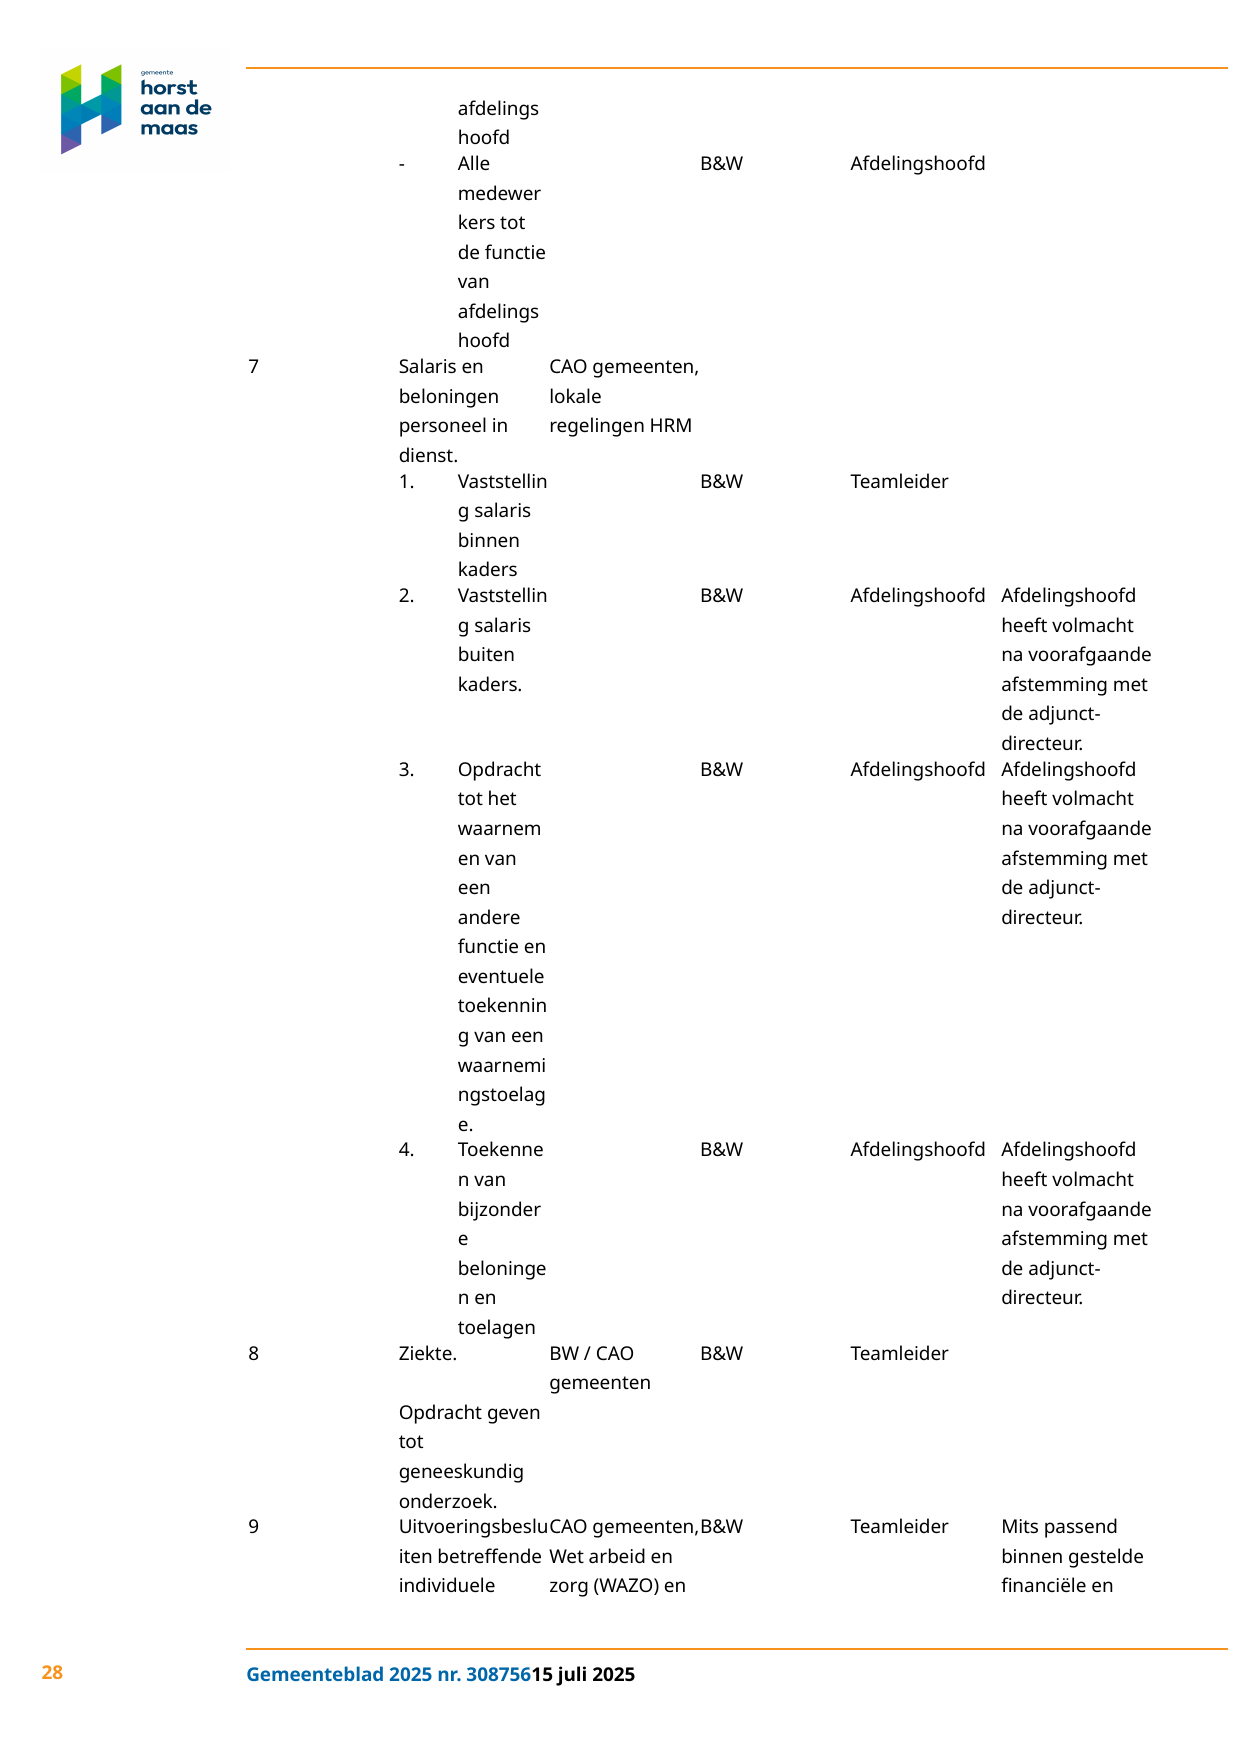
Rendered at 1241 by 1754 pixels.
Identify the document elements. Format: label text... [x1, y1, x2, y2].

table_cell [850, 95, 1001, 150]
table_cell [549, 95, 700, 150]
table_cell Alle medewerkers tot de functie van afdelingshoofd [399, 150, 549, 353]
table_cell [549, 582, 700, 756]
table_cell 7 [248, 353, 398, 1340]
table_cell [1001, 150, 1152, 353]
picture [41, 47, 231, 172]
table_cell [1001, 468, 1152, 582]
table_cell B&W [700, 1340, 850, 1513]
table_cell Afdelingshoofd heeft volmacht na voorafgaande afstemming met de adjunct-directeur. [1001, 756, 1152, 1137]
table_cell [700, 95, 850, 150]
table_cell Teamleider [850, 468, 1001, 582]
table_cell Afdelingshoofd [850, 582, 1001, 756]
table_cell Vaststelling salaris binnen kaders [399, 468, 549, 582]
table_cell [1001, 353, 1152, 468]
table_cell B&W [700, 756, 850, 1137]
table_cell [549, 150, 700, 353]
table_cell Opdracht tot het waarnemen van een andere functie en eventuele toekenning van een waarnemingstoelage. [399, 756, 549, 1137]
table_cell BW / CAO gemeenten [549, 1340, 700, 1513]
table_cell [549, 1137, 700, 1340]
table_cell Afdelingshoofd heeft volmacht na voorafgaande afstemming met de adjunct-directeur. [1001, 1137, 1152, 1340]
table_cell CAO gemeenten, Wet arbeid en zorg (WAZO) en [549, 1514, 700, 1598]
table_cell Toekennen van bijzondere beloningen en toelagen [399, 1137, 549, 1340]
table_cell B&W [700, 468, 850, 582]
table_cell Afdelingshoofd [850, 150, 1001, 353]
table_cell afdelingshoofd [399, 95, 549, 150]
table_cell 8 [248, 1340, 398, 1513]
table_cell B&W [700, 1514, 850, 1598]
table_cell [850, 353, 1001, 468]
table_cell Vaststelling salaris buiten kaders. [399, 582, 549, 756]
table_cell Afdelingshoofd [850, 756, 1001, 1137]
table_cell [1001, 95, 1152, 150]
table_cell Afdelingshoofd heeft volmacht na voorafgaande afstemming met de adjunct-directeur. [1001, 582, 1152, 756]
table_cell Mits passend binnen gestelde financiële en [1001, 1514, 1152, 1598]
table_cell [700, 353, 850, 468]
table_cell Ziekte. Opdracht geven tot geneeskundig onderzoek. [399, 1340, 549, 1513]
table_cell B&W [700, 150, 850, 353]
table_cell CAO gemeenten, lokale regelingen HRM [549, 353, 700, 468]
table_cell Teamleider [850, 1340, 1001, 1513]
table_cell Teamleider [850, 1514, 1001, 1598]
table_cell [1001, 1340, 1152, 1513]
table_cell B&W [700, 1137, 850, 1340]
table_cell [549, 756, 700, 1137]
table_cell B&W [700, 582, 850, 756]
table_cell 9 [248, 1514, 398, 1598]
table_cell [248, 95, 398, 353]
table_cell Uitvoeringsbesluiten betreffende individuele [399, 1514, 549, 1598]
table_cell Afdelingshoofd [850, 1137, 1001, 1340]
table_cell [549, 468, 700, 582]
table_cell Salaris en beloningen personeel in dienst. [399, 353, 549, 468]
